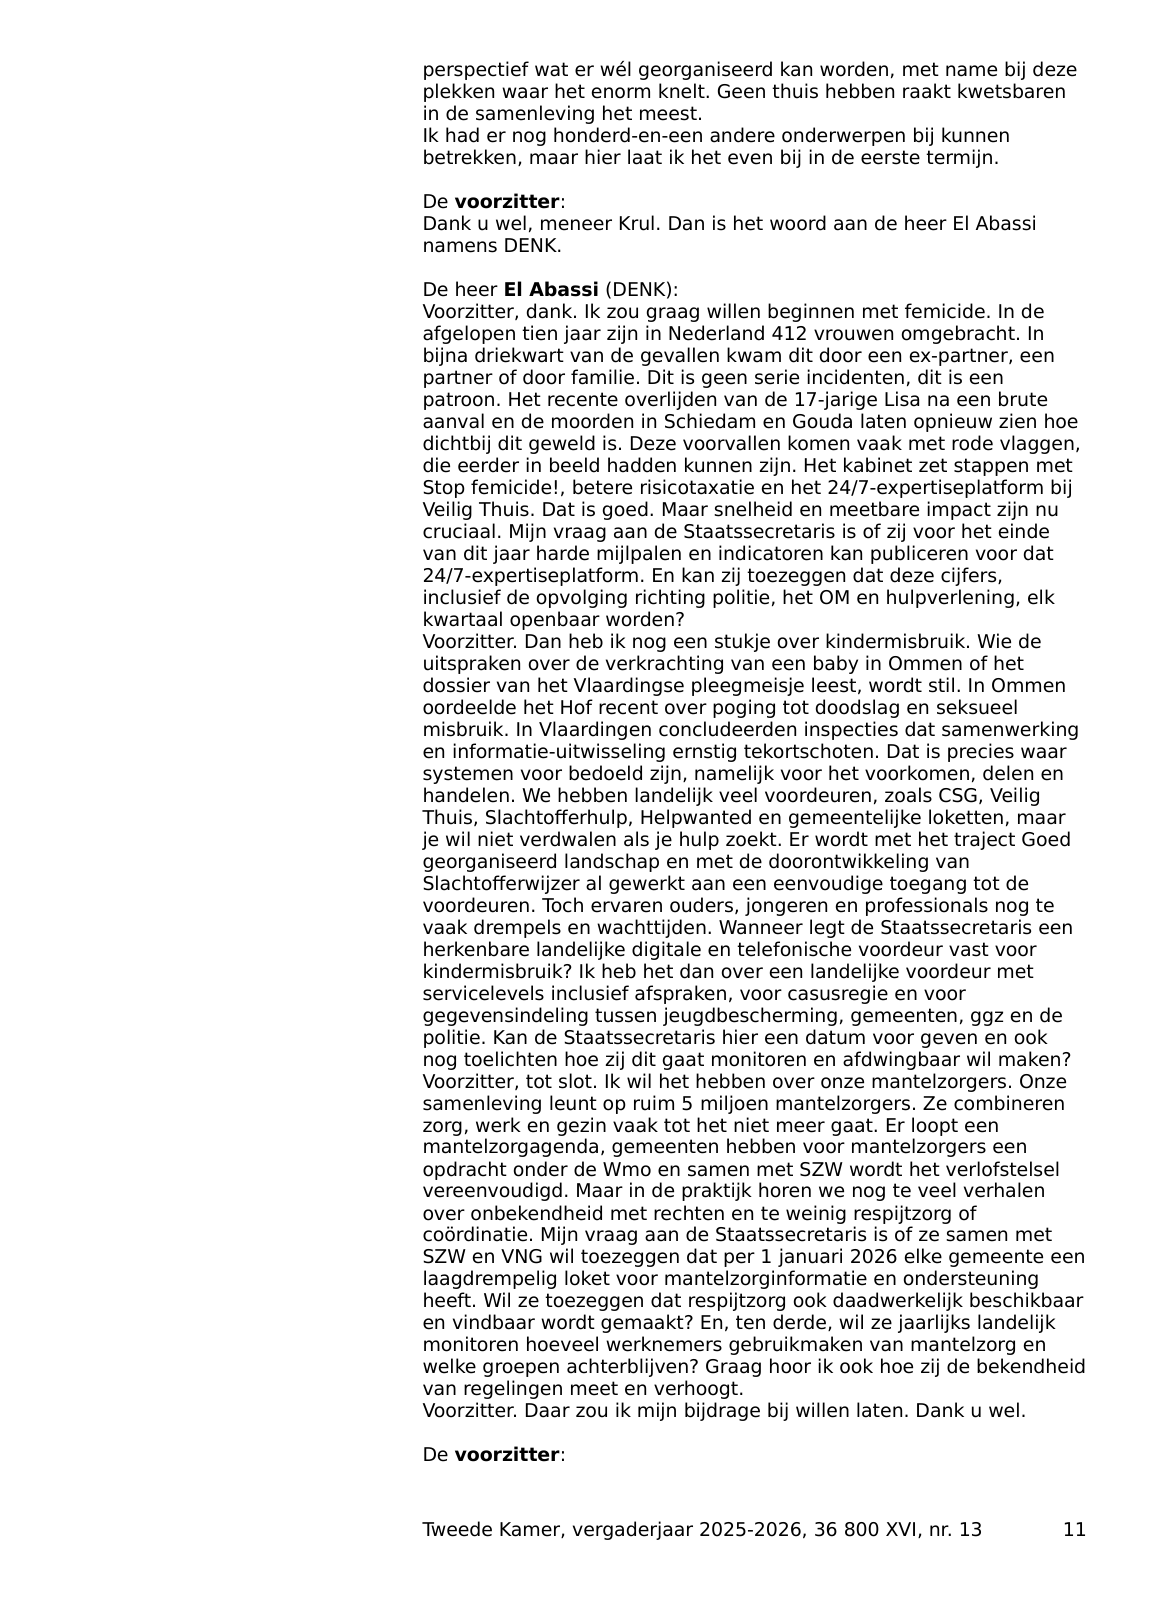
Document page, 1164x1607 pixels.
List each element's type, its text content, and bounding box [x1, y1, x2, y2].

text Voorzitter. Daar zou ik mijn bijdrage bij willen laten. Dank u wel. [422, 1400, 1087, 1422]
text Voorzitter, tot slot. Ik wil het hebben over onze mantelzorgers. Onze samenleving leunt op ruim 5 miljoen mantelzorgers. Ze combineren zorg, werk en gezin vaak tot het niet meer gaat. Er loopt een mantelzorgagenda, gemeenten hebben voor mantelzorgers een opdracht onder de Wmo en samen met SZW wordt het verlofstelsel vereenvoudigd. Maar in de praktijk horen we nog te veel verhalen over onbekendheid met rechten en te weinig respijtzorg of coördinatie. Mijn vraag aan de Staatssecretaris is of ze samen met SZW en VNG wil toezeggen dat per 1 januari 2026 elke gemeente een laagdrempelig loket voor mantelzorginformatie en ondersteuning heeft. Wil ze toezeggen dat respijtzorg ook daadwerkelijk beschikbaar en vindbaar wordt gemaakt? En, ten derde, wil ze jaarlijks landelijk monitoren hoeveel werknemers gebruikmaken van mantelzorg en welke groepen achterblijven? Graag hoor ik ook hoe zij de bekendheid van regelingen meet en verhoogt. [422, 1071, 1087, 1400]
text perspectief wat er wél georganiseerd kan worden, met name bij deze plekken waar het enorm knelt. Geen thuis hebben raakt kwetsbaren in de samenleving het meest. [422, 59, 1087, 125]
text De voorzitter: [422, 191, 1087, 213]
text De heer El Abassi (DENK): [422, 279, 1087, 301]
text Dank u wel, meneer Krul. Dan is het woord aan de heer El Abassi namens DENK. [422, 213, 1087, 257]
text Voorzitter, dank. Ik zou graag willen beginnen met femicide. In de afgelopen tien jaar zijn in Nederland 412 vrouwen omgebracht. In bijna driekwart van de gevallen kwam dit door een ex-partner, een partner of door familie. Dit is geen serie incidenten, dit is een patroon. Het recente overlijden van de 17-jarige Lisa na een brute aanval en de moorden in Schiedam en Gouda laten opnieuw zien hoe dichtbij dit geweld is. Deze voorvallen komen vaak met rode vlaggen, die eerder in beeld hadden kunnen zijn. Het kabinet zet stappen met Stop femicide!, betere risicotaxatie en het 24/7-expertiseplatform bij Veilig Thuis. Dat is goed. Maar snelheid en meetbare impact zijn nu cruciaal. Mijn vraag aan de Staatssecretaris is of zij voor het einde van dit jaar harde mijlpalen en indicatoren kan publiceren voor dat 24/7-expertiseplatform. En kan zij toezeggen dat deze cijfers, inclusief de opvolging richting politie, het OM en hulpverlening, elk kwartaal openbaar worden? [422, 301, 1087, 631]
text Voorzitter. Dan heb ik nog een stukje over kindermisbruik. Wie de uitspraken over de verkrachting van een baby in Ommen of het dossier van het Vlaardingse pleegmeisje leest, wordt stil. In Ommen oordeelde het Hof recent over poging tot doodslag en seksueel misbruik. In Vlaardingen concludeerden inspecties dat samenwerking en informatie-uitwisseling ernstig tekortschoten. Dat is precies waar systemen voor bedoeld zijn, namelijk voor het voorkomen, delen en handelen. We hebben landelijk veel voordeuren, zoals CSG, Veilig Thuis, Slachtofferhulp, Helpwanted en gemeentelijke loketten, maar je wil niet verdwalen als je hulp zoekt. Er wordt met het traject Goed georganiseerd landschap en met de doorontwikkeling van Slachtofferwijzer al gewerkt aan een eenvoudige toegang tot de voordeuren. Toch ervaren ouders, jongeren en professionals nog te vaak drempels en wachttijden. Wanneer legt de Staatssecretaris een herkenbare landelijke digitale en telefonische voordeur vast voor kindermisbruik? Ik heb het dan over een landelijke voordeur met servicelevels inclusief afspraken, voor casusregie en voor gegevensindeling tussen jeugdbescherming, gemeenten, ggz en de politie. Kan de Staatssecretaris hier een datum voor geven en ook nog toelichten hoe zij dit gaat monitoren en afdwingbaar wil maken? [422, 631, 1087, 1071]
text Ik had er nog honderd-en-een andere onderwerpen bij kunnen betrekken, maar hier laat ik het even bij in de eerste termijn. [422, 125, 1087, 169]
text De voorzitter: [422, 1444, 1087, 1466]
